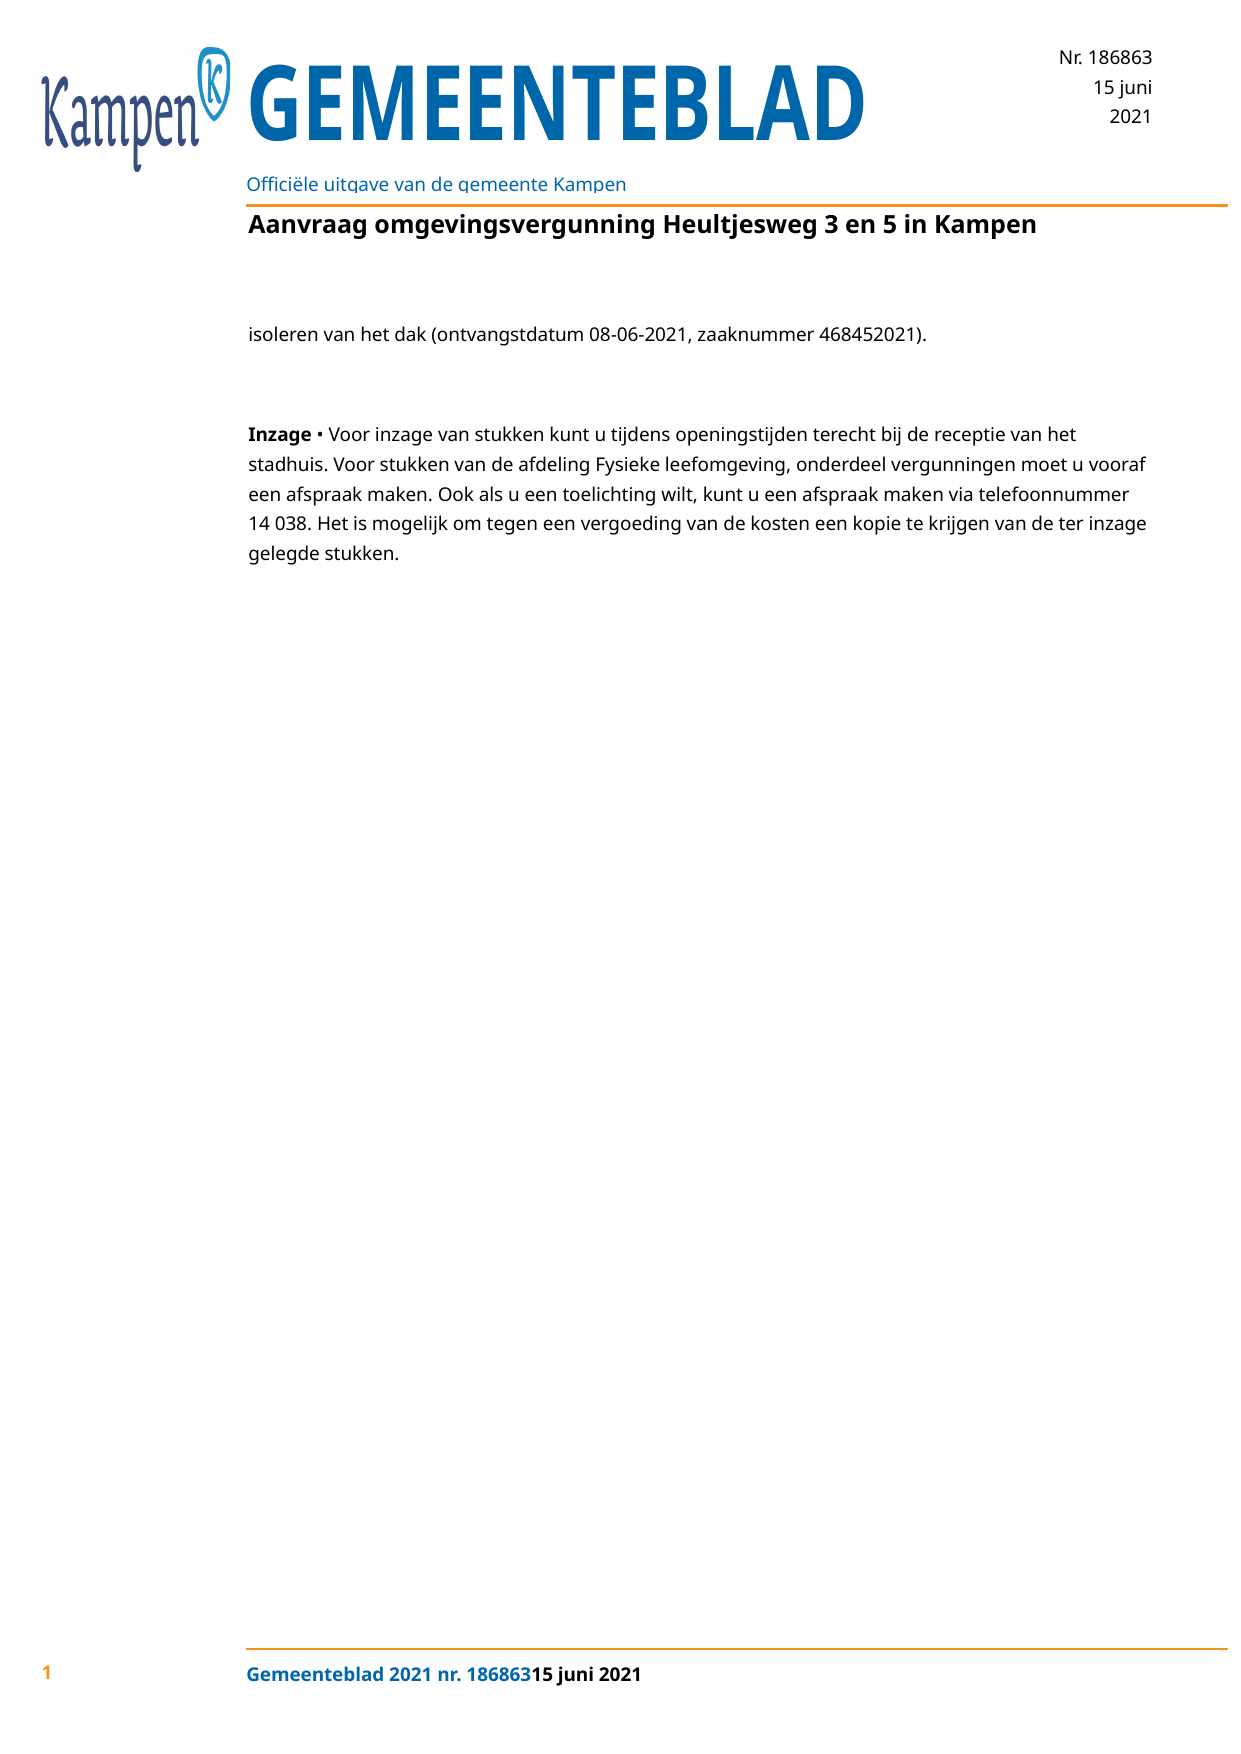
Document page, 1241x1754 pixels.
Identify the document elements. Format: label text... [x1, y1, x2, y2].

text Aanvraag omgevingsvergunning Heultjesweg 3 en 5 in Kampen [248, 207, 1152, 241]
text isoleren van het dak (ontvangstdatum 08-06-2021, zaaknummer 468452021). [248, 321, 1152, 346]
picture [41, 47, 231, 172]
text Inzage • Voor inzage van stukken kunt u tijdens openingstijden terecht bij de receptie van het stadhuis. Voor stukken van de afdeling Fysieke leefomgeving, onderdeel vergunningen moet u vooraf een afspraak maken. Ook als u een toelichting wilt, kunt u een afspraak maken via telefoonnummer 14 038. Het is mogelijk om tegen een vergoeding van de kosten een kopie te krijgen van de ter inzage gelegde stukken. [248, 422, 1152, 566]
